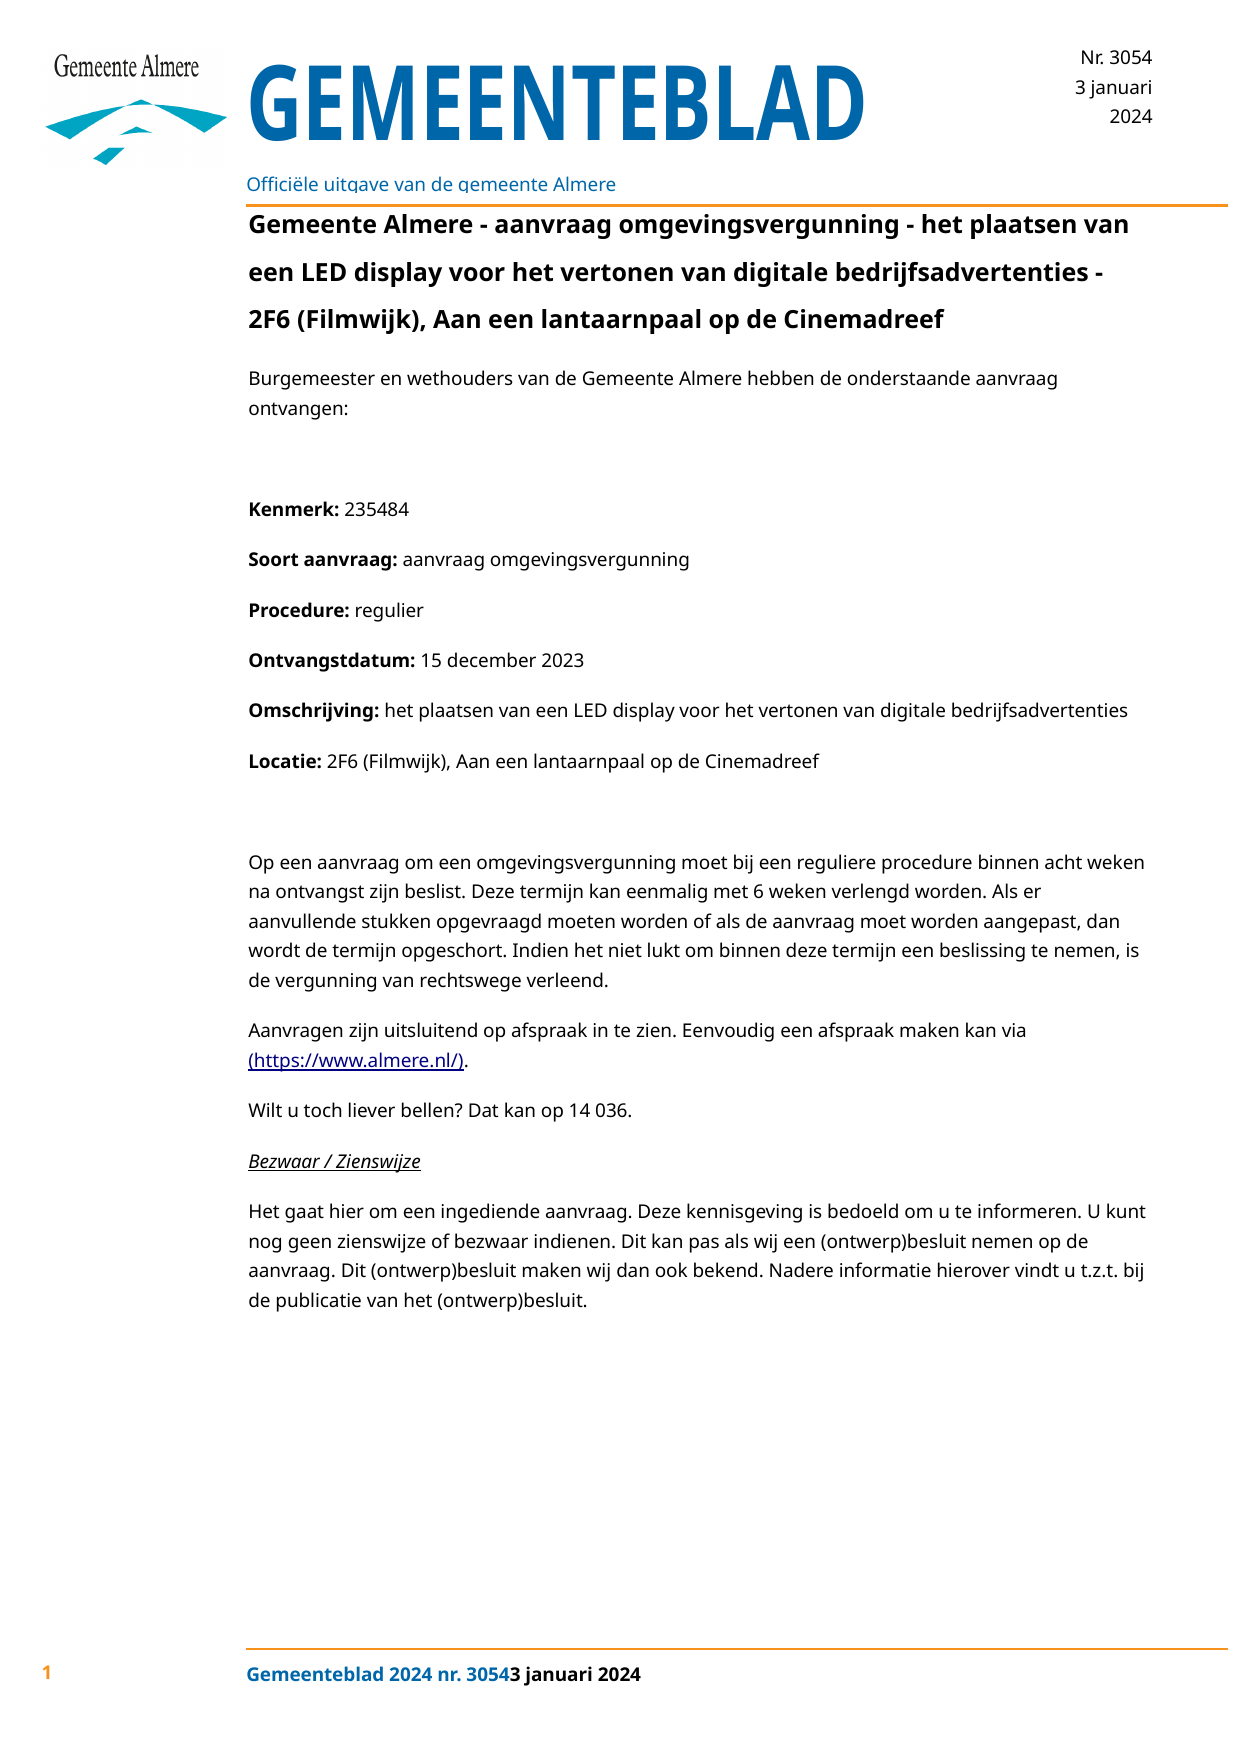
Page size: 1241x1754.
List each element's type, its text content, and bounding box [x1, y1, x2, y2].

text Locatie: 2F6 (Filmwijk), Aan een lantaarnpaal op de Cinemadreef [248, 748, 1152, 774]
text Wilt u toch liever bellen? Dat kan op 14 036. [248, 1098, 1152, 1123]
text Bezwaar / Zienswijze [248, 1148, 1152, 1174]
text Procedure: regulier [248, 597, 1152, 622]
text Soort aanvraag: aanvraag omgevingsvergunning [248, 546, 1152, 572]
text Aanvragen zijn uitsluitend op afspraak in te zien. Eenvoudig een afspraak maken kan via (https://www.almere.nl/). [248, 1018, 1152, 1073]
text Burgemeester en wethouders van de Gemeente Almere hebben de onderstaande aanvraag ontvangen: [248, 366, 1152, 421]
text Gemeente Almere - aanvraag omgevingsvergunning - het plaatsen van een LED display voor het vertonen van digitale bedrijfsadvertenties - 2F6 (Filmwijk), Aan een lantaarnpaal op de Cinemadreef [248, 207, 1152, 336]
text Kenmerk: 235484 [248, 496, 1152, 522]
text Omschrijving: het plaatsen van een LED display voor het vertonen van digitale bedrijfsadvertenties [248, 698, 1152, 723]
text Op een aanvraag om een omgevingsvergunning moet bij een reguliere procedure binnen acht weken na ontvangst zijn beslist. Deze termijn kan eenmalig met 6 weken verlengd worden. Als er aanvullende stukken opgevraagd moeten worden of als de aanvraag moet worden aangepast, dan wordt de termijn opgeschort. Indien het niet lukt om binnen deze termijn een beslissing te nemen, is de vergunning van rechtswege verleend. [248, 849, 1152, 993]
text Het gaat hier om een ingediende aanvraag. Deze kennisgeving is bedoeld om u te informeren. U kunt nog geen zienswijze of bezwaar indienen. Dit kan pas als wij een (ontwerp)besluit nemen op de aanvraag. Dit (ontwerp)besluit maken wij dan ook bekend. Nadere informatie hierover vindt u t.z.t. bij de publicatie van het (ontwerp)besluit. [248, 1198, 1152, 1313]
text Ontvangstdatum: 15 december 2023 [248, 647, 1152, 673]
picture [41, 47, 231, 172]
